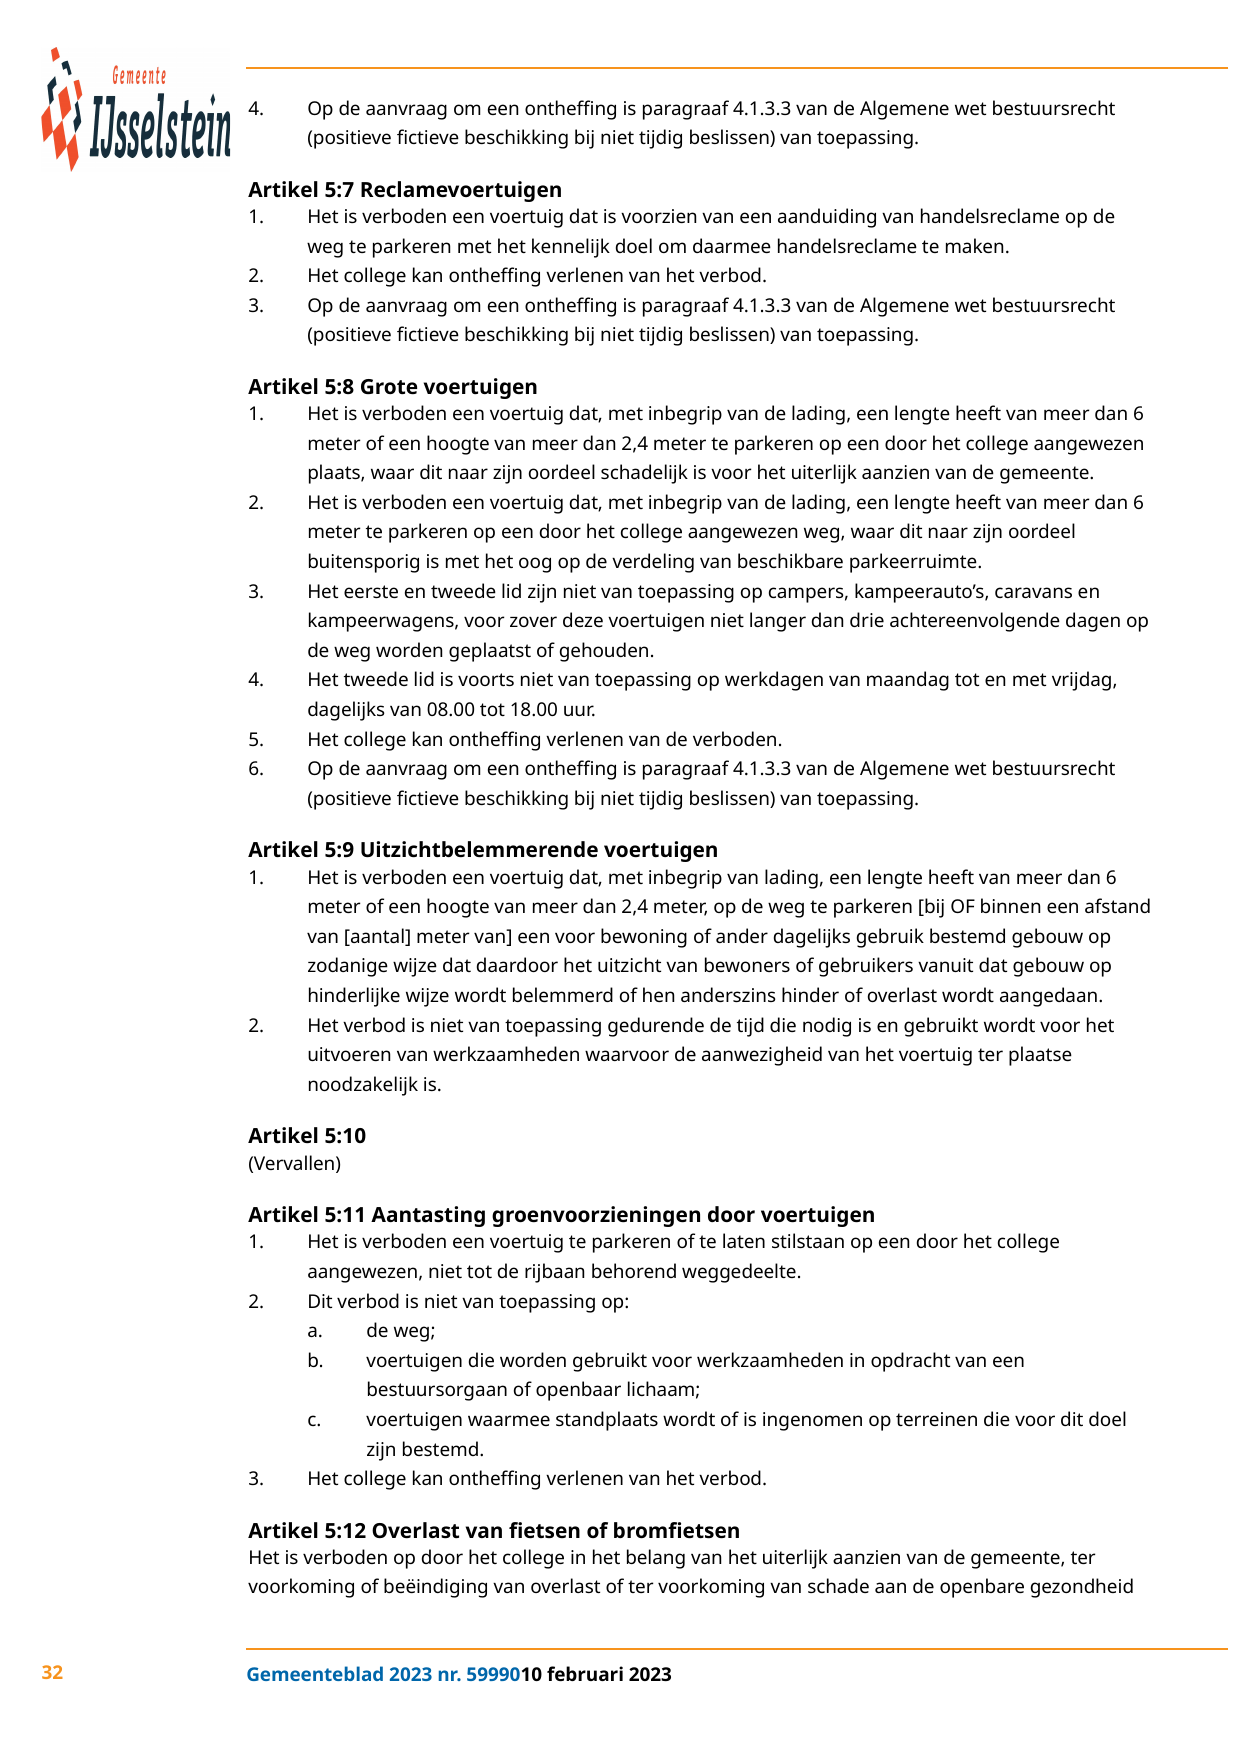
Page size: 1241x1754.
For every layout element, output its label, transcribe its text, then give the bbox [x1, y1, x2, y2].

list Op de aanvraag om een ontheffing is paragraaf 4.1.3.3 van de Algemene wet bestuursrecht (positieve fictieve beschikking bij niet tijdig beslissen) van toepassing. [248, 292, 1152, 347]
list Het college kan ontheffing verlenen van het verbod. [248, 1465, 1152, 1491]
text Artikel 5:11 Aantasting groenvoorzieningen door voertuigen [248, 1200, 1152, 1229]
list Het college kan ontheffing verlenen van het verbod. [248, 262, 1152, 288]
text (Vervallen) [248, 1150, 1152, 1176]
list Op de aanvraag om een ontheffing is paragraaf 4.1.3.3 van de Algemene wet bestuursrecht (positieve fictieve beschikking bij niet tijdig beslissen) van toepassing. [248, 755, 1152, 811]
text Artikel 5:12 Overlast van fietsen of bromfietsen [248, 1516, 1152, 1544]
list voertuigen waarmee standplaats wordt of is ingenomen op terreinen die voor dit doel zijn bestemd. [307, 1406, 1152, 1461]
text Artikel 5:8 Grote voertuigen [248, 372, 1152, 400]
text Artikel 5:10 [248, 1121, 1152, 1150]
list Het college kan ontheffing verlenen van de verboden. [248, 726, 1152, 752]
text Artikel 5:7 Reclamevoertuigen [248, 175, 1152, 203]
list Het is verboden een voertuig dat, met inbegrip van de lading, een lengte heeft van meer dan 6 meter te parkeren op een door het college aangewezen weg, waar dit naar zijn oordeel buitensporig is met het oog op de verdeling van beschikbare parkeerruimte. [248, 489, 1152, 574]
text Artikel 5:9 Uitzichtbelemmerende voertuigen [248, 835, 1152, 864]
text Het is verboden op door het college in het belang van het uiterlijk aanzien van de gemeente, ter voorkoming of beëindiging van overlast of ter voorkoming van schade aan de openbare gezondheid [248, 1544, 1152, 1599]
list Het is verboden een voertuig te parkeren of te laten stilstaan op een door het college aangewezen, niet tot de rijbaan behorend weggedeelte. [248, 1229, 1152, 1284]
list Het is verboden een voertuig dat is voorzien van een aanduiding van handelsreclame op de weg te parkeren met het kennelijk doel om daarmee handelsreclame te maken. [248, 203, 1152, 258]
list Het eerste en tweede lid zijn niet van toepassing op campers, kampeerauto’s, caravans en kampeerwagens, voor zover deze voertuigen niet langer dan drie achtereenvolgende dagen op de weg worden geplaatst of gehouden. [248, 578, 1152, 663]
list Dit verbod is niet van toepassing op: [248, 1288, 1152, 1313]
list Op de aanvraag om een ontheffing is paragraaf 4.1.3.3 van de Algemene wet bestuursrecht (positieve fictieve beschikking bij niet tijdig beslissen) van toepassing. [248, 95, 1152, 150]
list Het tweede lid is voorts niet van toepassing op werkdagen van maandag tot en met vrijdag, dagelijks van 08.00 tot 18.00 uur. [248, 667, 1152, 722]
picture [41, 47, 231, 172]
list de weg; [307, 1317, 1152, 1343]
list voertuigen die worden gebruikt voor werkzaamheden in opdracht van een bestuursorgaan of openbaar lichaam; [307, 1347, 1152, 1402]
list Het is verboden een voertuig dat, met inbegrip van de lading, een lengte heeft van meer dan 6 meter of een hoogte van meer dan 2,4 meter te parkeren op een door het college aangewezen plaats, waar dit naar zijn oordeel schadelijk is voor het uiterlijk aanzien van de gemeente. [248, 400, 1152, 485]
list Het is verboden een voertuig dat, met inbegrip van lading, een lengte heeft van meer dan 6 meter of een hoogte van meer dan 2,4 meter, op de weg te parkeren [bij OF binnen een afstand van [aantal] meter van] een voor bewoning of ander dagelijks gebruik bestemd gebouw op zodanige wijze dat daardoor het uitzicht van bewoners of gebruikers vanuit dat gebouw op hinderlijke wijze wordt belemmerd of hen anderszins hinder of overlast wordt aangedaan. [248, 864, 1152, 1008]
list Het verbod is niet van toepassing gedurende de tijd die nodig is en gebruikt wordt voor het uitvoeren van werkzaamheden waarvoor de aanwezigheid van het voertuig ter plaatse noodzakelijk is. [248, 1012, 1152, 1097]
